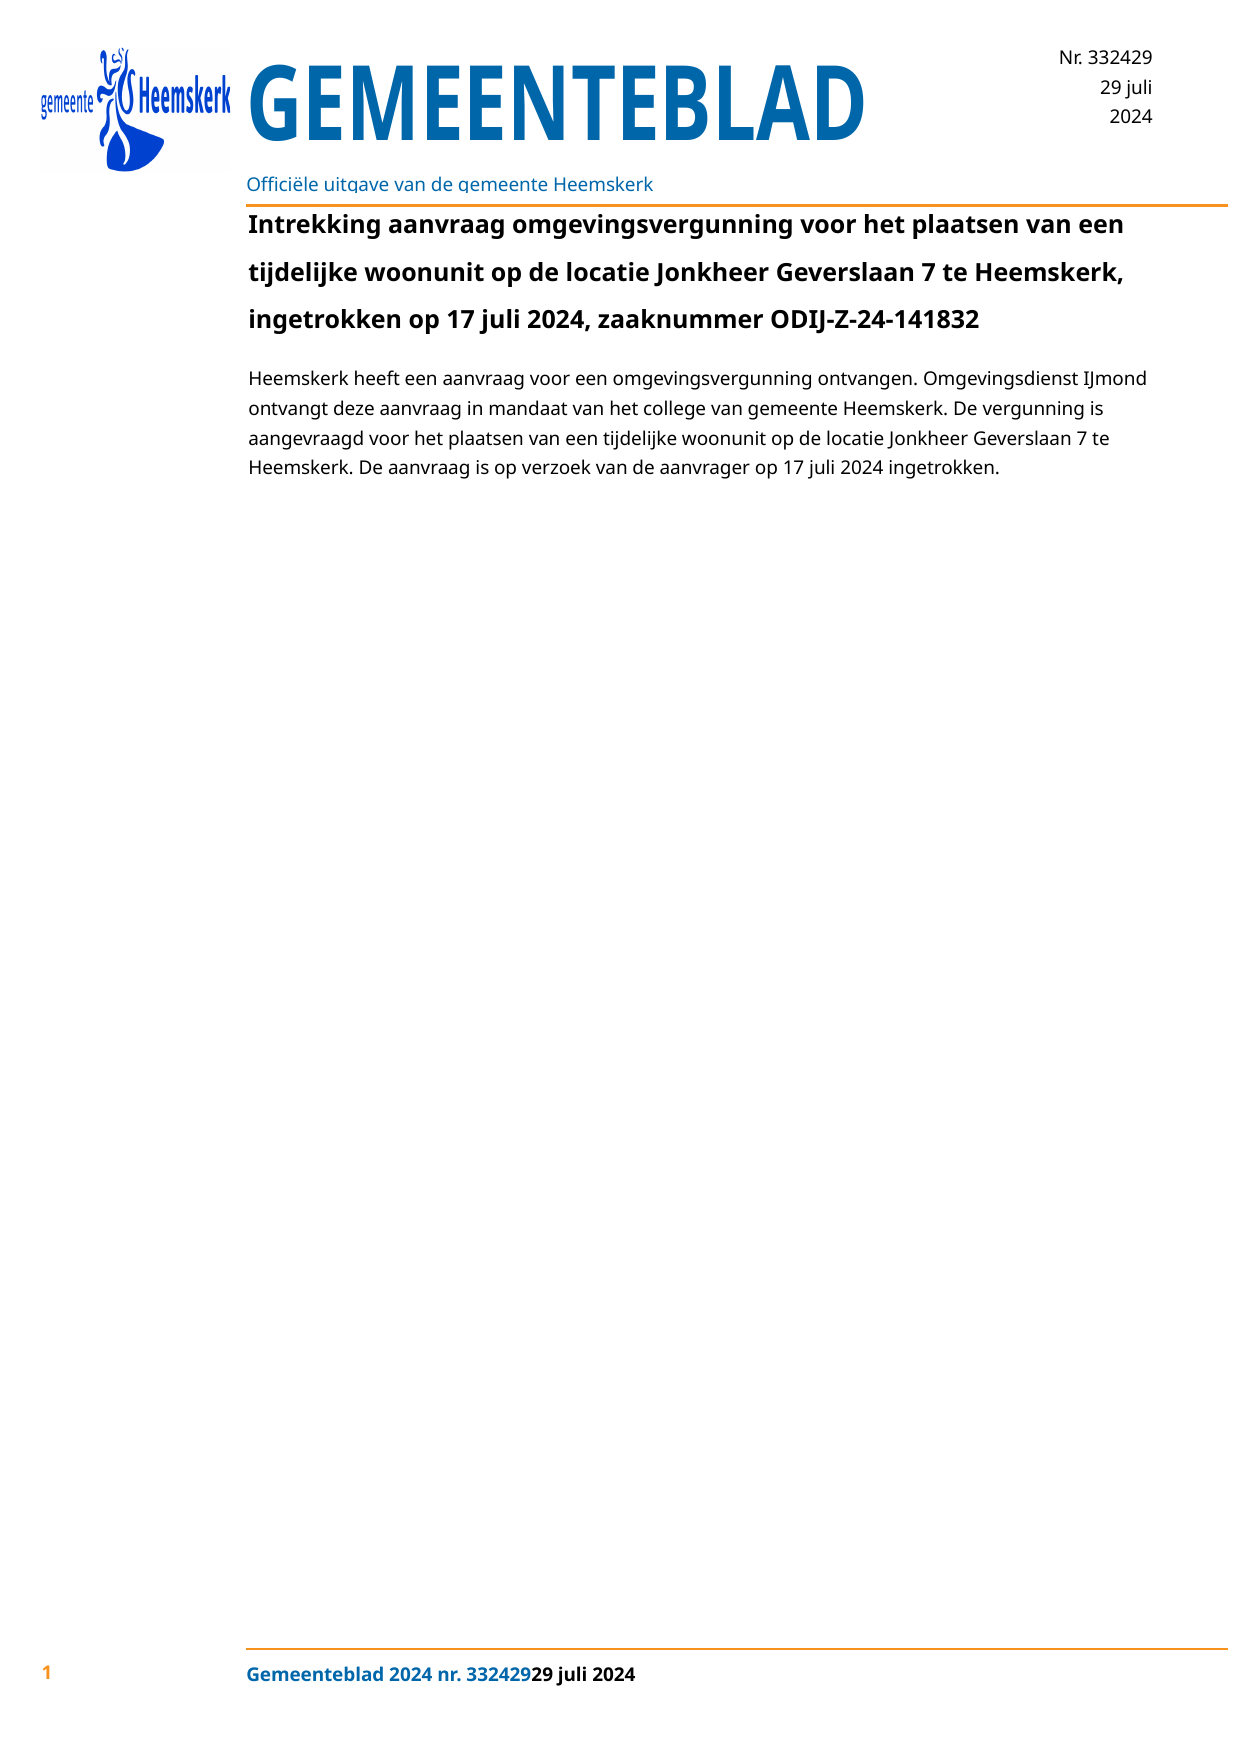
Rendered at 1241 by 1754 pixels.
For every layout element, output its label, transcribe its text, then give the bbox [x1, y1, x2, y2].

picture [41, 47, 231, 172]
text Heemskerk heeft een aanvraag voor een omgevingsvergunning ontvangen. Omgevingsdienst IJmond ontvangt deze aanvraag in mandaat van het college van gemeente Heemskerk. De vergunning is aangevraagd voor het plaatsen van een tijdelijke woonunit op de locatie Jonkheer Geverslaan 7 te Heemskerk. De aanvraag is op verzoek van de aanvrager op 17 juli 2024 ingetrokken. [248, 366, 1152, 480]
text Intrekking aanvraag omgevingsvergunning voor het plaatsen van een tijdelijke woonunit op de locatie Jonkheer Geverslaan 7 te Heemskerk, ingetrokken op 17 juli 2024, zaaknummer ODIJ-Z-24-141832 [248, 207, 1152, 336]
